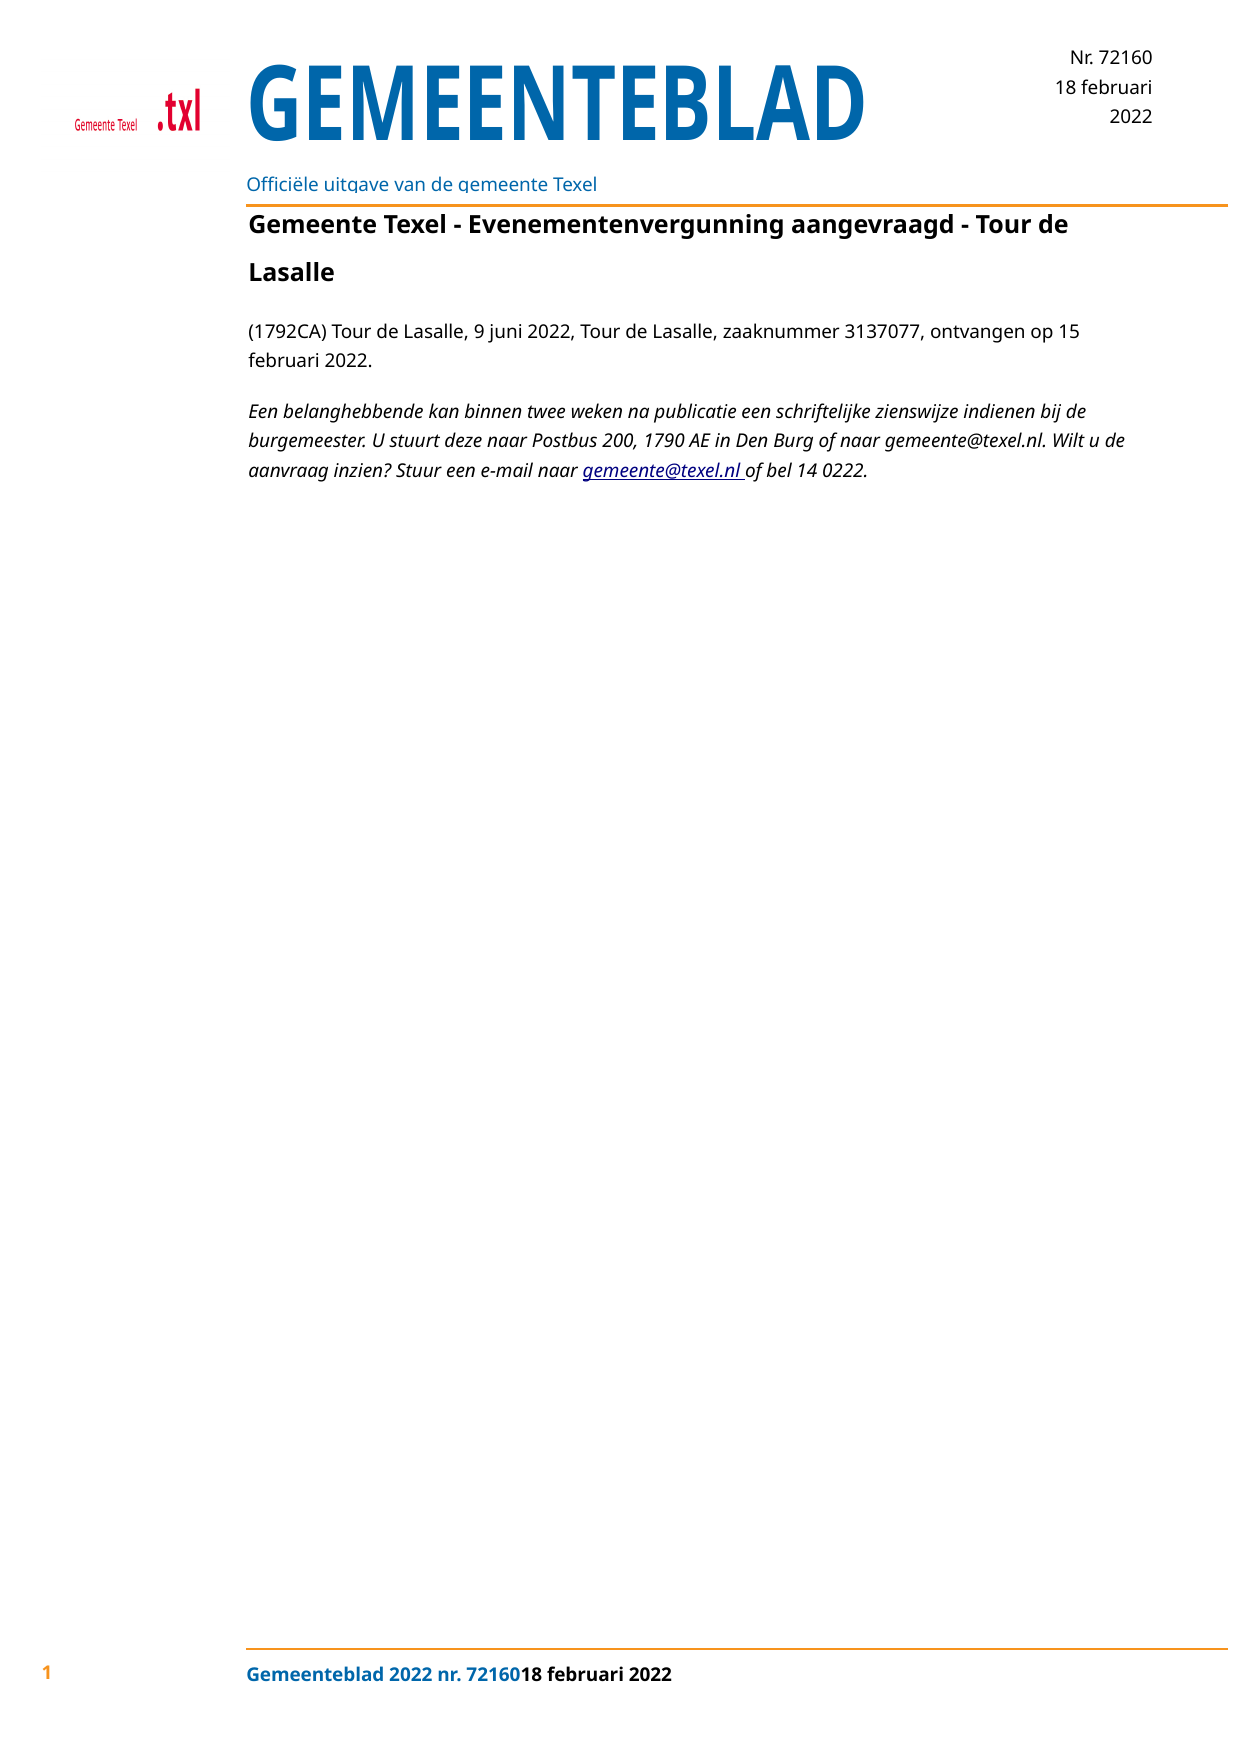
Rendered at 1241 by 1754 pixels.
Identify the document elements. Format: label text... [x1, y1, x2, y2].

text Een belanghebbende kan binnen twee weken na publicatie een schriftelijke zienswijze indienen bij de burgemeester. U stuurt deze naar Postbus 200, 1790 AE in Den Burg of naar gemeente@texel.nl. Wilt u de aanvraag inzien? Stuur een e-mail naar gemeente@texel.nl of bel 14 0222. [248, 398, 1152, 483]
picture [41, 47, 231, 172]
text Gemeente Texel - Evenementenvergunning aangevraagd - Tour de Lasalle [248, 207, 1152, 288]
text (1792CA) Tour de Lasalle, 9 juni 2022, Tour de Lasalle, zaaknummer 3137077, ontvangen op 15 februari 2022. [248, 318, 1152, 373]
